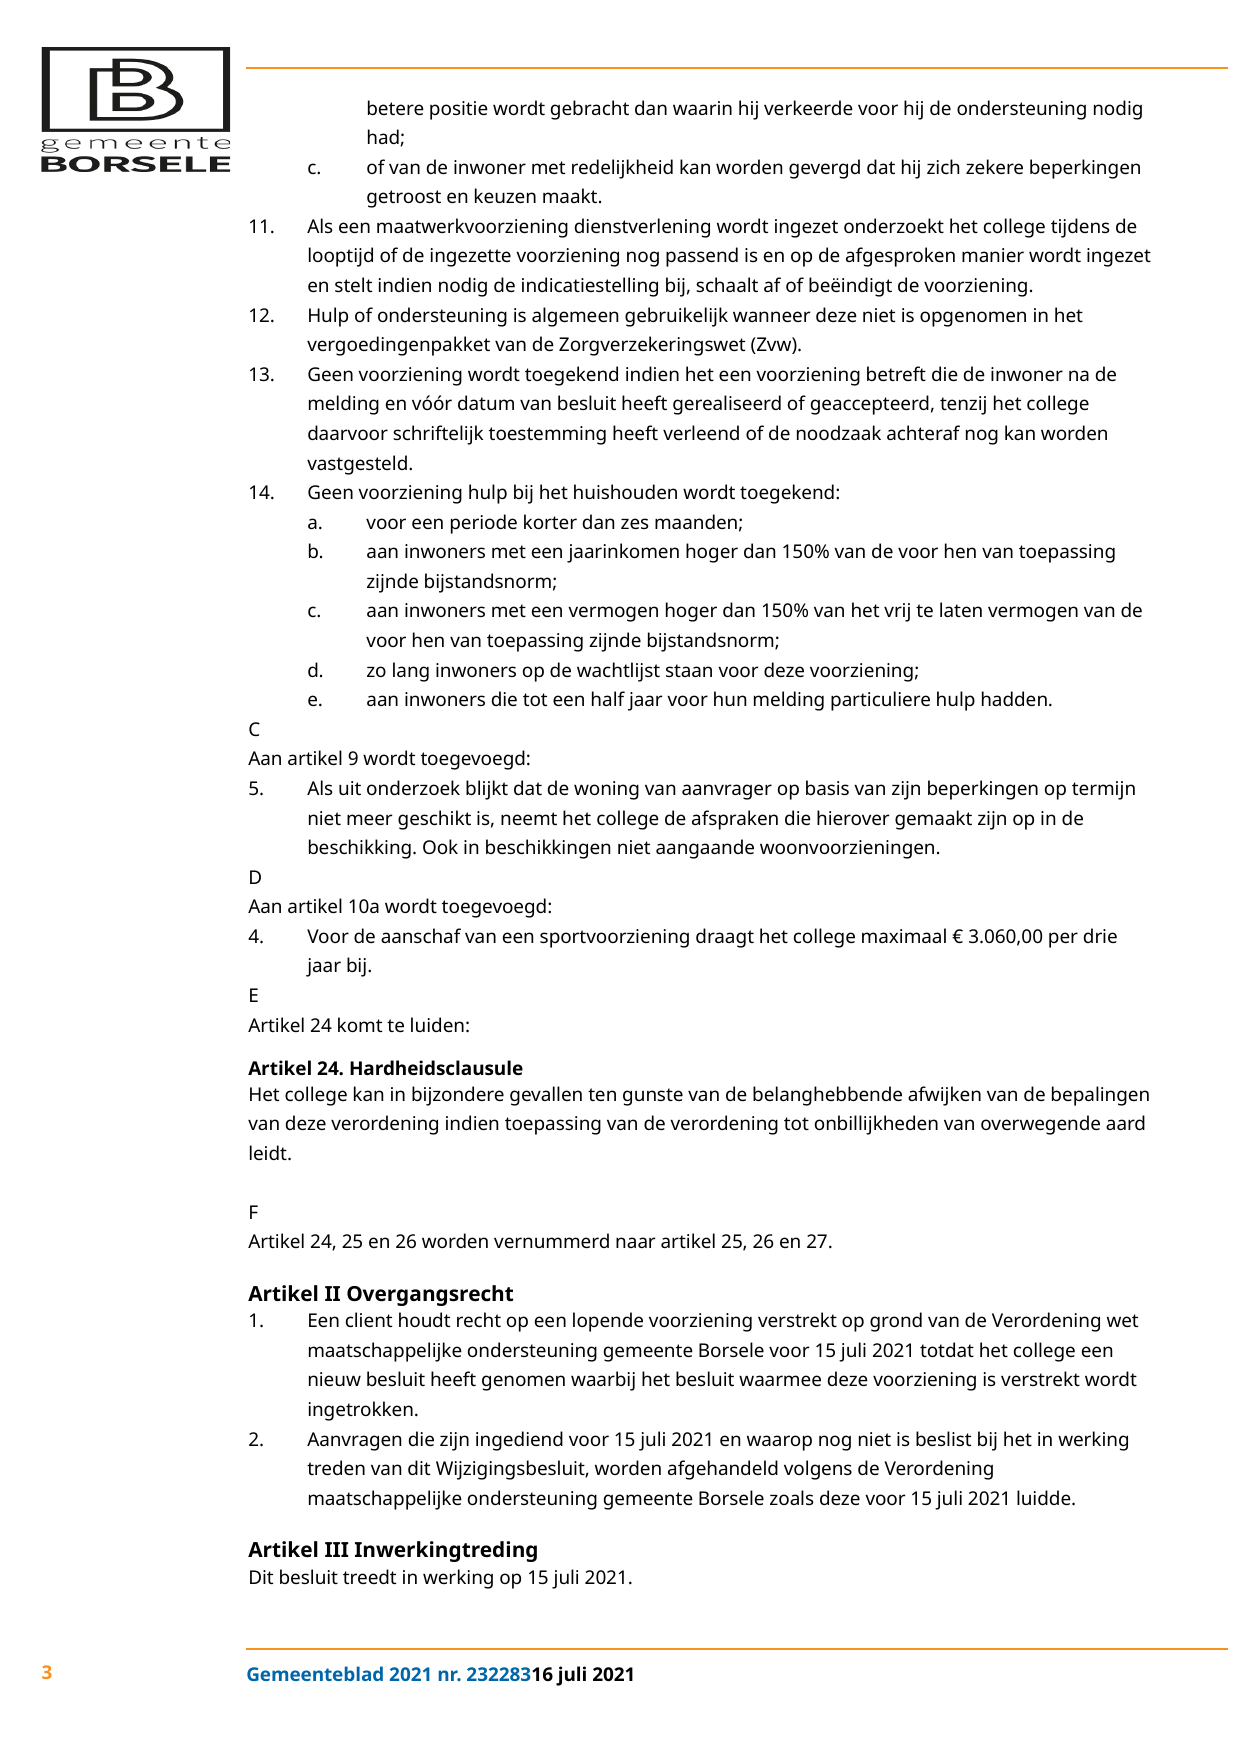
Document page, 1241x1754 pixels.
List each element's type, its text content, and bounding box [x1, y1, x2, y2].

text C [248, 716, 1152, 742]
text Dit besluit treedt in werking op 15 juli 2021. [248, 1564, 1152, 1589]
list aan inwoners die tot een half jaar voor hun melding particuliere hulp hadden. [307, 686, 1152, 712]
list zo lang inwoners op de wachtlijst staan voor deze voorziening; [307, 657, 1152, 683]
text Artikel 24 komt te luiden: [248, 1012, 1152, 1038]
list Hulp of ondersteuning is algemeen gebruikelijk wanneer deze niet is opgenomen in het vergoedingenpakket van de Zorgverzekeringswet (Zvw). [248, 302, 1152, 357]
text Artikel II Overgangsrecht [248, 1279, 1152, 1307]
list of van de inwoner met redelijkheid kan worden gevergd dat hij zich zekere beperkingen getroost en keuzen maakt. [307, 154, 1152, 209]
list Voor de aanschaf van een sportvoorziening draagt het college maximaal € 3.060,00 per drie jaar bij. [248, 923, 1152, 978]
list Geen voorziening hulp bij het huishouden wordt toegekend: [248, 479, 1152, 505]
text Artikel 24, 25 en 26 worden vernummerd naar artikel 25, 26 en 27. [248, 1229, 1152, 1254]
text E [248, 982, 1152, 1008]
list Geen voorziening wordt toegekend indien het een voorziening betreft die de inwoner na de melding en vóór datum van besluit heeft gerealiseerd of geaccepteerd, tenzij het college daarvoor schriftelijk toestemming heeft verleend of de noodzaak achteraf nog kan worden vastgesteld. [248, 361, 1152, 476]
text Artikel III Inwerkingtreding [248, 1535, 1152, 1564]
list Als een maatwerkvoorziening dienstverlening wordt ingezet onderzoekt het college tijdens de looptijd of de ingezette voorziening nog passend is en op de afgesproken manier wordt ingezet en stelt indien nodig de indicatiestelling bij, schaalt af of beëindigt de voorziening. [248, 213, 1152, 298]
text Artikel 24. Hardheidsclausule [248, 1055, 1152, 1081]
text D [248, 864, 1152, 890]
list Aanvragen die zijn ingediend voor 15 juli 2021 en waarop nog niet is beslist bij het in werking treden van dit Wijzigingsbesluit, worden afgehandeld volgens de Verordening maatschappelijke ondersteuning gemeente Borsele zoals deze voor 15 juli 2021 luidde. [248, 1426, 1152, 1511]
text F [248, 1199, 1152, 1225]
list betere positie wordt gebracht dan waarin hij verkeerde voor hij de ondersteuning nodig had; [307, 95, 1152, 150]
text Aan artikel 9 wordt toegevoegd: [248, 746, 1152, 771]
text Aan artikel 10a wordt toegevoegd: [248, 893, 1152, 919]
list voor een periode korter dan zes maanden; [307, 509, 1152, 535]
list aan inwoners met een jaarinkomen hoger dan 150% van de voor hen van toepassing zijnde bijstandsnorm; [307, 538, 1152, 594]
list Als uit onderzoek blijkt dat de woning van aanvrager op basis van zijn beperkingen op termijn niet meer geschikt is, neemt het college de afspraken die hierover gemaakt zijn op in de beschikking. Ook in beschikkingen niet aangaande woonvoorzieningen. [248, 775, 1152, 860]
list aan inwoners met een vermogen hoger dan 150% van het vrij te laten vermogen van de voor hen van toepassing zijnde bijstandsnorm; [307, 598, 1152, 653]
text Het college kan in bijzondere gevallen ten gunste van de belanghebbende afwijken van de bepalingen van deze verordening indien toepassing van de verordening tot onbillijkheden van overwegende aard leidt. [248, 1081, 1152, 1166]
picture [41, 47, 231, 172]
list Een client houdt recht op een lopende voorziening verstrekt op grond van de Verordening wet maatschappelijke ondersteuning gemeente Borsele voor 15 juli 2021 totdat het college een nieuw besluit heeft genomen waarbij het besluit waarmee deze voorziening is verstrekt wordt ingetrokken. [248, 1307, 1152, 1422]
